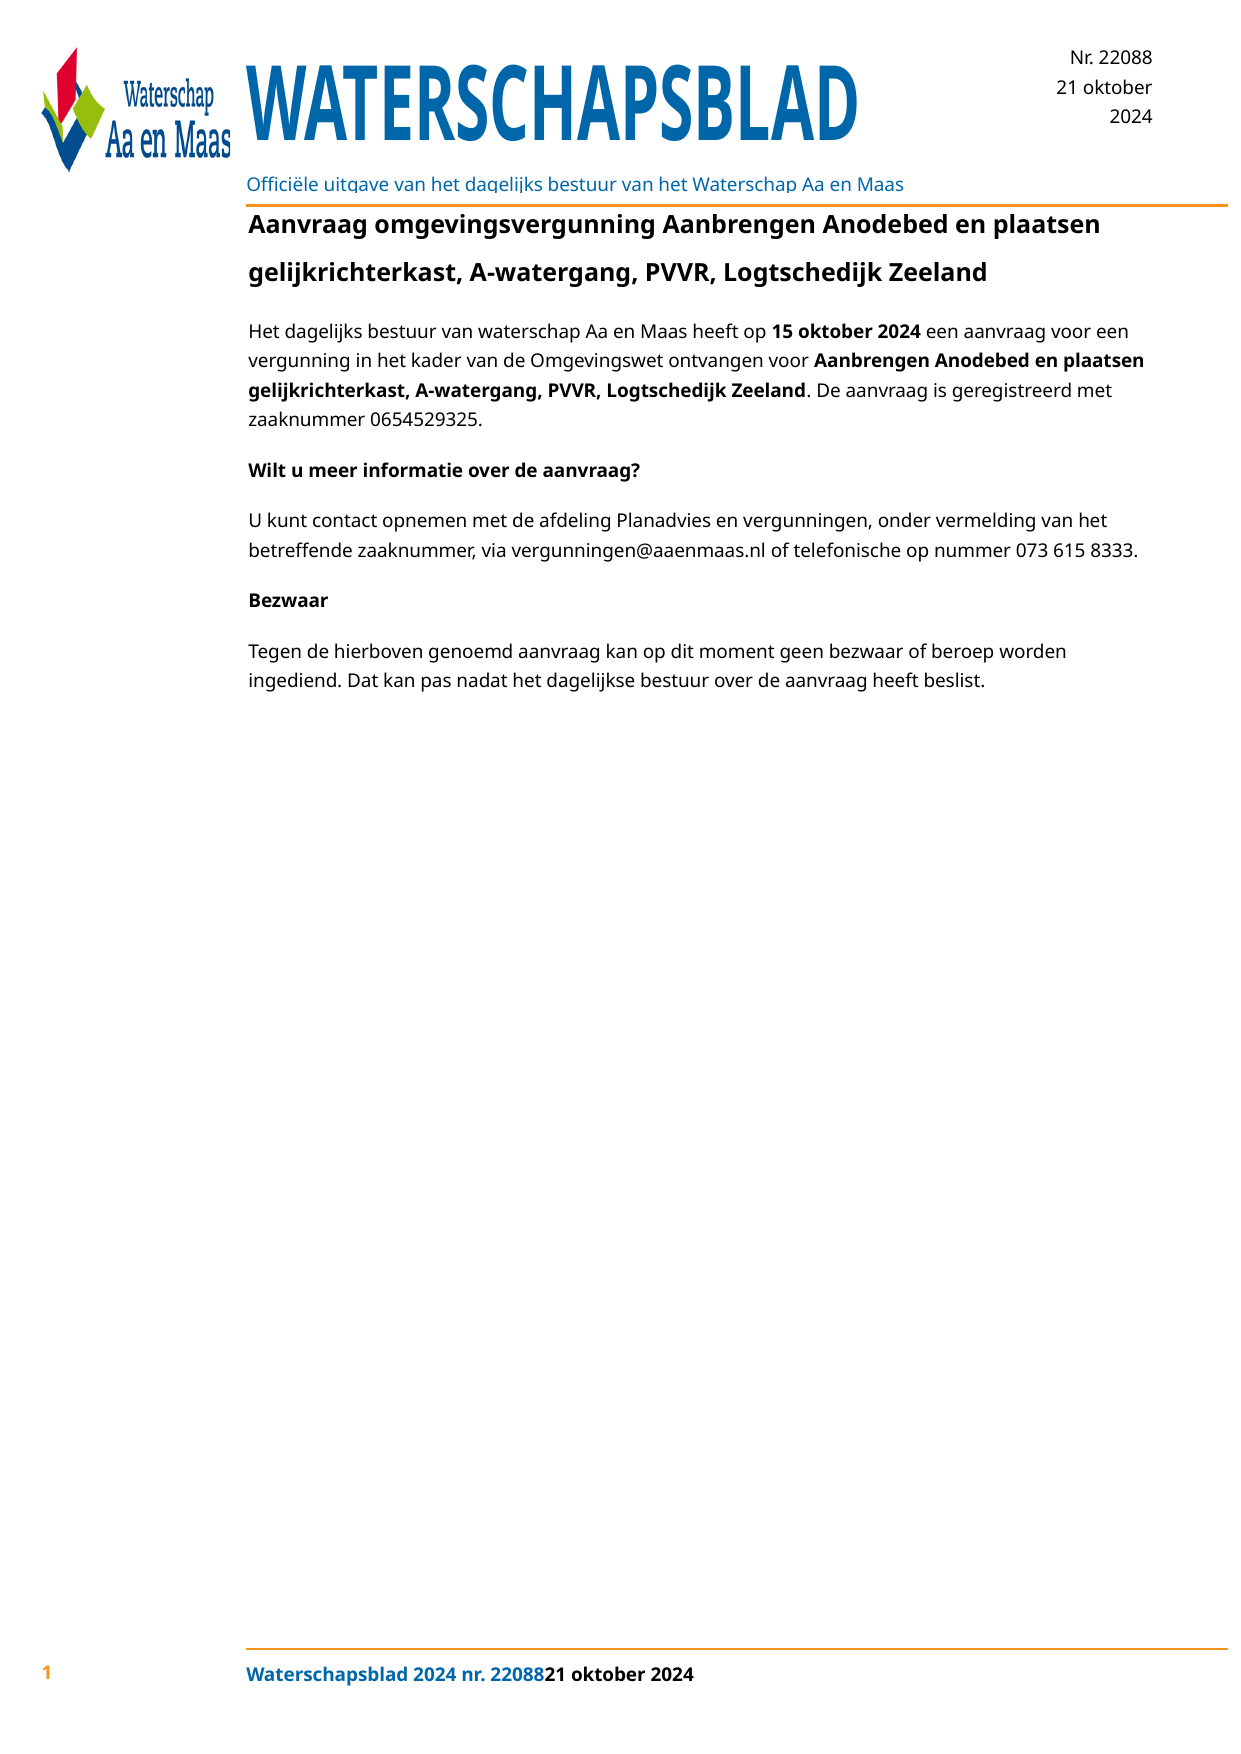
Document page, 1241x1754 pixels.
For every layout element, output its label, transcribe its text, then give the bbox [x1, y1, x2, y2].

text Het dagelijks bestuur van waterschap Aa en Maas heeft op 15 oktober 2024 een aanvraag voor een vergunning in het kader van de Omgevingswet ontvangen voor Aanbrengen Anodebed en plaatsen gelijkrichterkast, A-watergang, PVVR, Logtschedijk Zeeland. De aanvraag is geregistreerd met zaaknummer 0654529325. [248, 318, 1152, 432]
text Wilt u meer informatie over de aanvraag? [248, 457, 1152, 483]
picture [41, 47, 231, 172]
text Bezwaar [248, 587, 1152, 613]
text Tegen de hierboven genoemd aanvraag kan op dit moment geen bezwaar of beroep worden ingediend. Dat kan pas nadat het dagelijkse bestuur over de aanvraag heeft beslist. [248, 638, 1152, 693]
text Aanvraag omgevingsvergunning Aanbrengen Anodebed en plaatsen gelijkrichterkast, A-watergang, PVVR, Logtschedijk Zeeland [248, 207, 1152, 288]
text U kunt contact opnemen met de afdeling Planadvies en vergunningen, onder vermelding van het betreffende zaaknummer, via vergunningen@aaenmaas.nl of telefonische op nummer 073 615 8333. [248, 507, 1152, 563]
